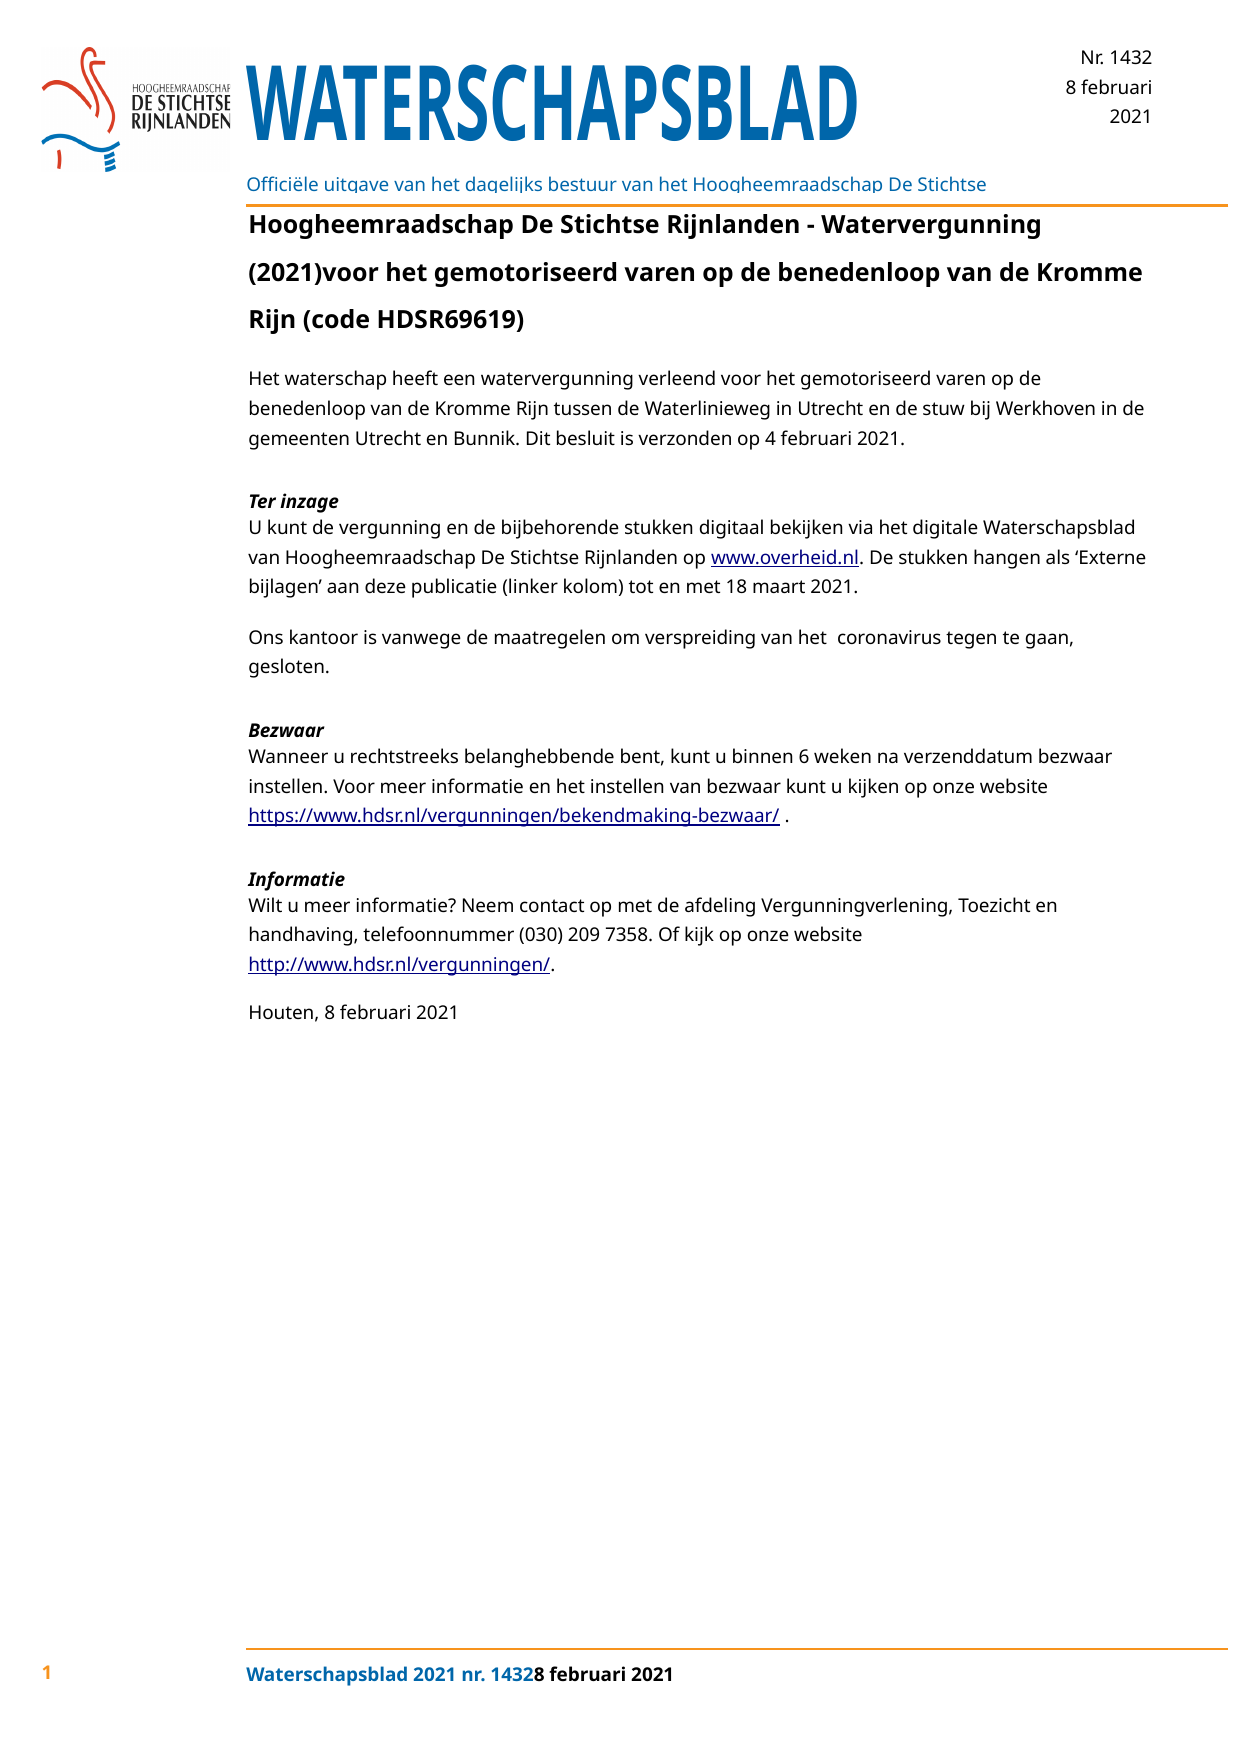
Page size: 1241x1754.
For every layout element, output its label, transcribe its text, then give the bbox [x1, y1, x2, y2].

text Het waterschap heeft een watervergunning verleend voor het gemotoriseerd varen op de benedenloop van de Kromme Rijn tussen de Waterlinieweg in Utrecht en de stuw bij Werkhoven in de gemeenten Utrecht en Bunnik. Dit besluit is verzonden op 4 februari 2021. [248, 366, 1152, 450]
text Wanneer u rechtstreeks belanghebbende bent, kunt u binnen 6 weken na verzenddatum bezwaar instellen. Voor meer informatie en het instellen van bezwaar kunt u kijken op onze website https://www.hdsr.nl/vergunningen/bekendmaking-bezwaar/ . [248, 743, 1152, 828]
picture [41, 47, 231, 172]
text Ter inzage [248, 489, 1152, 514]
text Bezwaar [248, 717, 1152, 743]
text U kunt de vergunning en de bijbehorende stukken digitaal bekijken via het digitale Waterschapsblad van Hoogheemraadschap De Stichtse Rijnlanden op www.overheid.nl. De stukken hangen als ‘Externe bijlagen’ aan deze publicatie (linker kolom) tot en met 18 maart 2021. [248, 514, 1152, 599]
text Hoogheemraadschap De Stichtse Rijnlanden - Watervergunning (2021)voor het gemotoriseerd varen op de benedenloop van de Kromme Rijn (code HDSR69619) [248, 207, 1152, 336]
text Informatie [248, 866, 1152, 892]
text Wilt u meer informatie? Neem contact op met de afdeling Vergunningverlening, Toezicht en handhaving, telefoonnummer (030) 209 7358. Of kijk op onze website http://www.hdsr.nl/vergunningen/. [248, 892, 1152, 977]
text Ons kantoor is vanwege de maatregelen om verspreiding van het coronavirus tegen te gaan, gesloten. [248, 624, 1152, 679]
text Houten, 8 februari 2021 [248, 999, 1152, 1025]
